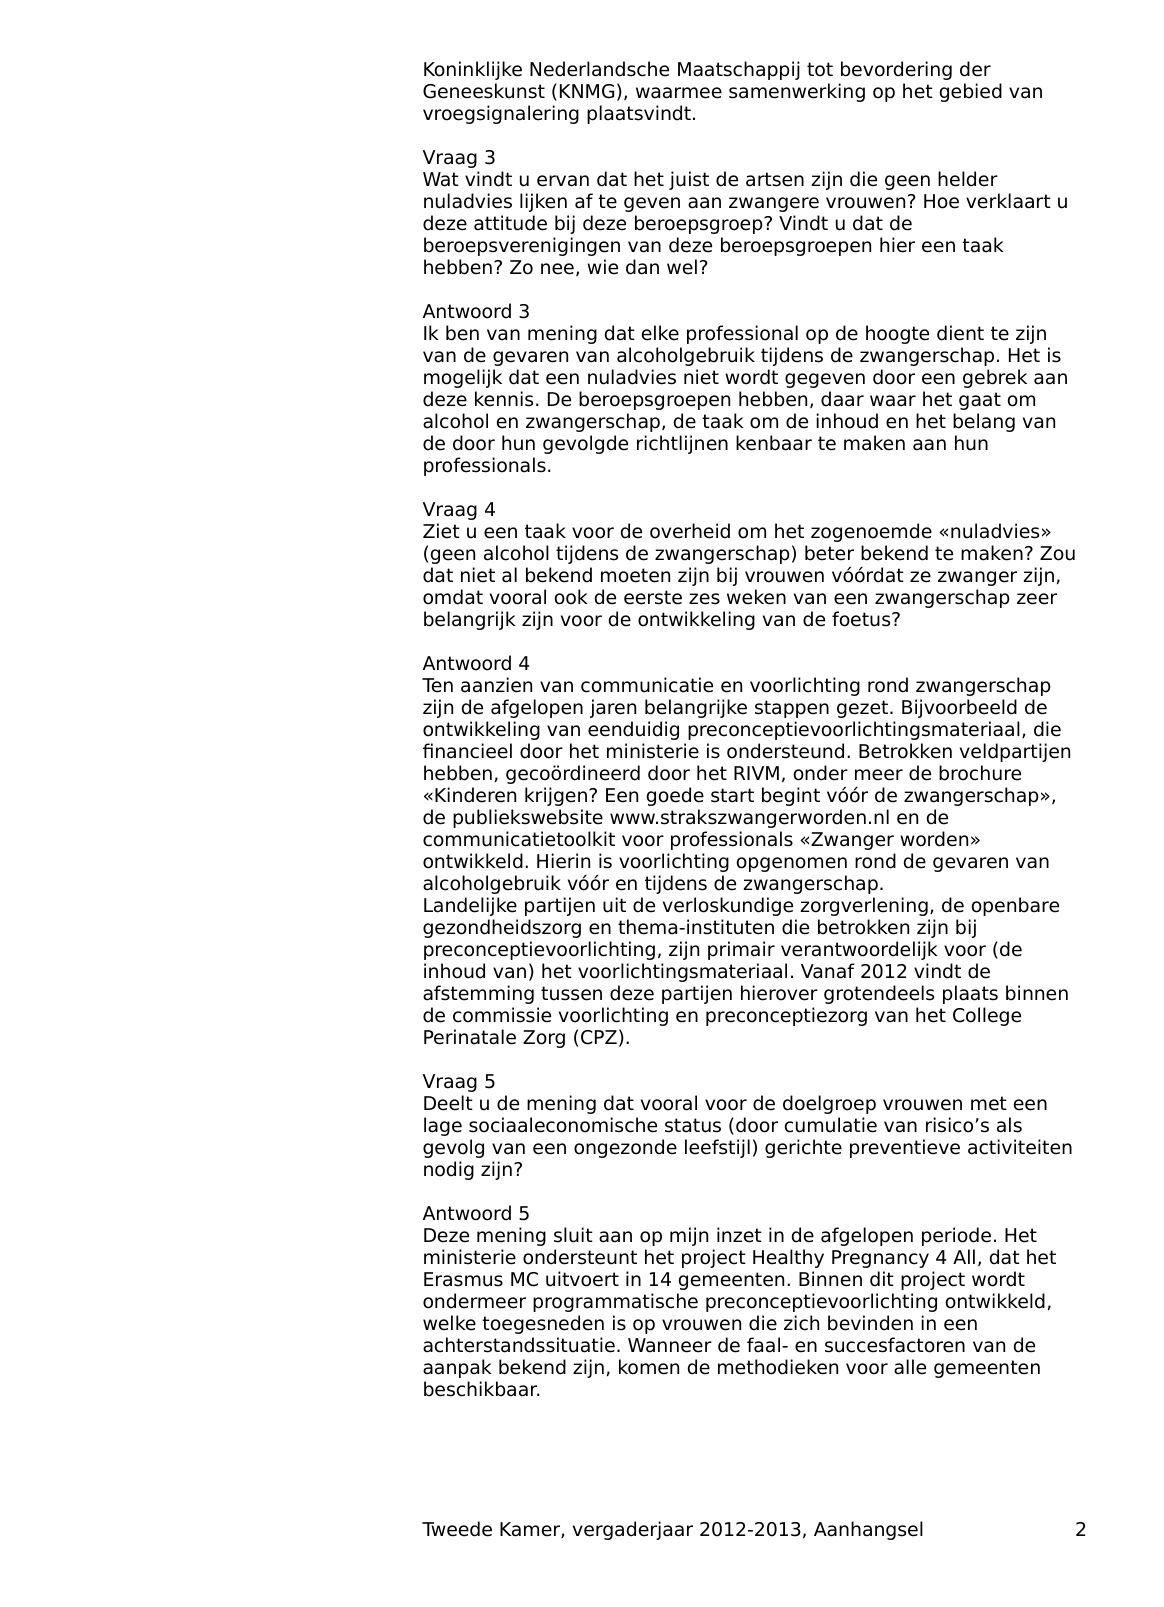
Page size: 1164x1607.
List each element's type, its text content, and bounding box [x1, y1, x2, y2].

text Landelijke partijen uit de verloskundige zorgverlening, de openbare gezondheidszorg en thema-instituten die betrokken zijn bij preconceptievoorlichting, zijn primair verantwoordelijk voor (de inhoud van) het voorlichtingsmateriaal. Vanaf 2012 vindt de afstemming tussen deze partijen hierover grotendeels plaats binnen de commissie voorlichting en preconceptiezorg van het College Perinatale Zorg (CPZ). [422, 895, 1087, 1049]
text Ziet u een taak voor de overheid om het zogenoemde «nuladvies» (geen alcohol tijdens de zwangerschap) beter bekend te maken? Zou dat niet al bekend moeten zijn bij vrouwen vóórdat ze zwanger zijn, omdat vooral ook de eerste zes weken van een zwangerschap zeer belangrijk zijn voor de ontwikkeling van de foetus? [422, 521, 1087, 631]
text Wat vindt u ervan dat het juist de artsen zijn die geen helder nuladvies lijken af te geven aan zwangere vrouwen? Hoe verklaart u deze attitude bij deze beroepsgroep? Vindt u dat de beroepsverenigingen van deze beroepsgroepen hier een taak hebben? Zo nee, wie dan wel? [422, 169, 1087, 279]
text Vraag 3 [422, 147, 1087, 169]
text Antwoord 3 [422, 301, 1087, 323]
text Koninklijke Nederlandsche Maatschappij tot bevordering der Geneeskunst (KNMG), waarmee samenwerking op het gebied van vroegsignalering plaatsvindt. [422, 59, 1087, 125]
text Antwoord 4 [422, 653, 1087, 675]
text Ik ben van mening dat elke professional op de hoogte dient te zijn van de gevaren van alcoholgebruik tijdens de zwangerschap. Het is mogelijk dat een nuladvies niet wordt gegeven door een gebrek aan deze kennis. De beroepsgroepen hebben, daar waar het gaat om alcohol en zwangerschap, de taak om de inhoud en het belang van de door hun gevolgde richtlijnen kenbaar te maken aan hun professionals. [422, 323, 1087, 477]
text Vraag 5 [422, 1071, 1087, 1093]
text Ten aanzien van communicatie en voorlichting rond zwangerschap zijn de afgelopen jaren belangrijke stappen gezet. Bijvoorbeeld de ontwikkeling van eenduidig preconceptievoorlichtingsmateriaal, die financieel door het ministerie is ondersteund. Betrokken veldpartijen hebben, gecoördineerd door het RIVM, onder meer de brochure «Kinderen krijgen? Een goede start begint vóór de zwangerschap», de publiekswebsite www.strakszwangerworden.nl en de communicatietoolkit voor professionals «Zwanger worden» ontwikkeld. Hierin is voorlichting opgenomen rond de gevaren van alcoholgebruik vóór en tijdens de zwangerschap. [422, 675, 1087, 895]
text Vraag 4 [422, 499, 1087, 521]
text Antwoord 5 [422, 1203, 1087, 1225]
text Deelt u de mening dat vooral voor de doelgroep vrouwen met een lage sociaaleconomische status (door cumulatie van risico’s als gevolg van een ongezonde leefstijl) gerichte preventieve activiteiten nodig zijn? [422, 1093, 1087, 1181]
text Deze mening sluit aan op mijn inzet in de afgelopen periode. Het ministerie ondersteunt het project Healthy Pregnancy 4 All, dat het Erasmus MC uitvoert in 14 gemeenten. Binnen dit project wordt ondermeer programmatische preconceptievoorlichting ontwikkeld, welke toegesneden is op vrouwen die zich bevinden in een achterstandssituatie. Wanneer de faal- en succesfactoren van de aanpak bekend zijn, komen de methodieken voor alle gemeenten beschikbaar. [422, 1225, 1087, 1401]
